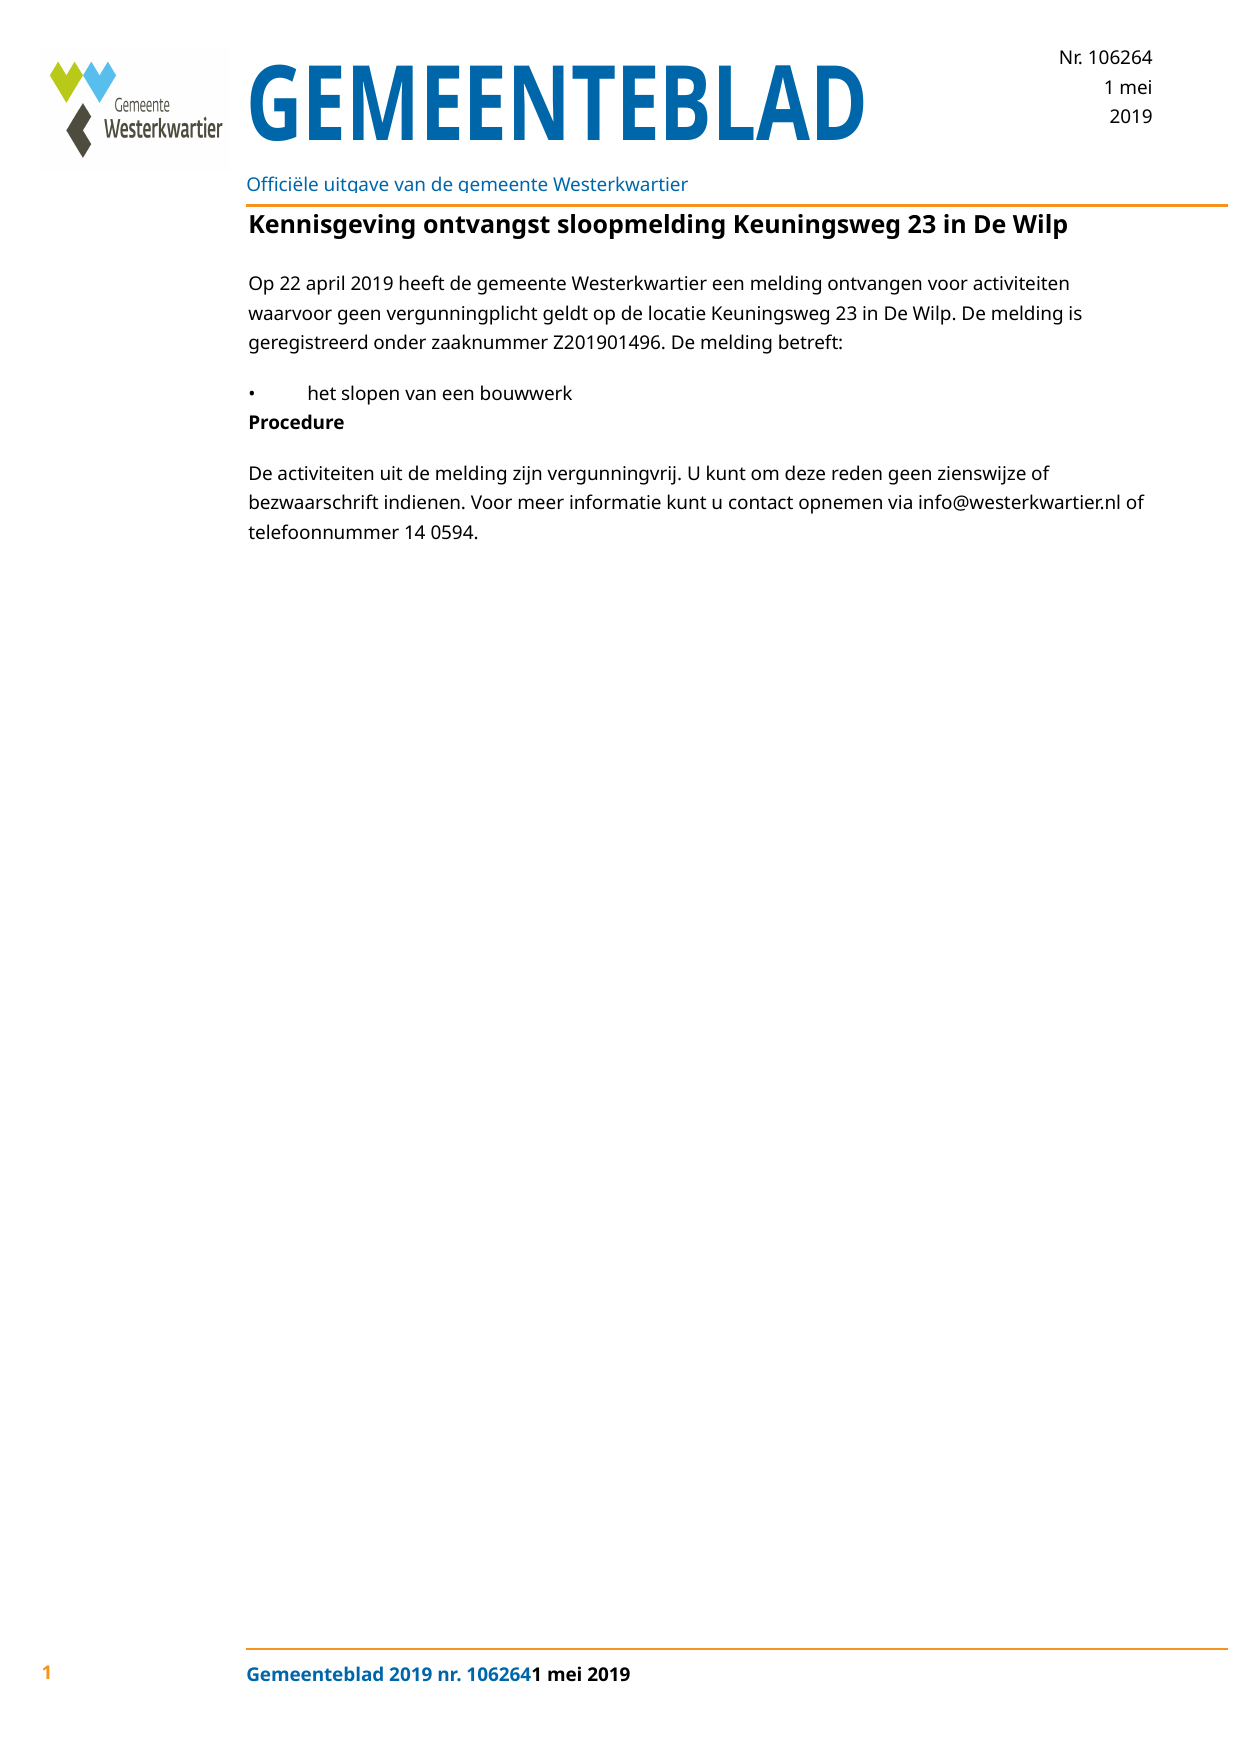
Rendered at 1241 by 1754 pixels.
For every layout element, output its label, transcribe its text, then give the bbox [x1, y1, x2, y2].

text De activiteiten uit de melding zijn vergunningvrij. U kunt om deze reden geen zienswijze of bezwaarschrift indienen. Voor meer informatie kunt u contact opnemen via info@westerkwartier.nl of telefoonnummer 14 0594. [248, 460, 1152, 545]
text Procedure [248, 409, 1152, 435]
picture [41, 47, 231, 172]
text Kennisgeving ontvangst sloopmelding Keuningsweg 23 in De Wilp [248, 207, 1152, 241]
list het slopen van een bouwwerk [248, 380, 1152, 406]
text Op 22 april 2019 heeft de gemeente Westerkwartier een melding ontvangen voor activiteiten waarvoor geen vergunningplicht geldt op de locatie Keuningsweg 23 in De Wilp. De melding is geregistreerd onder zaaknummer Z201901496. De melding betreft: [248, 270, 1152, 355]
